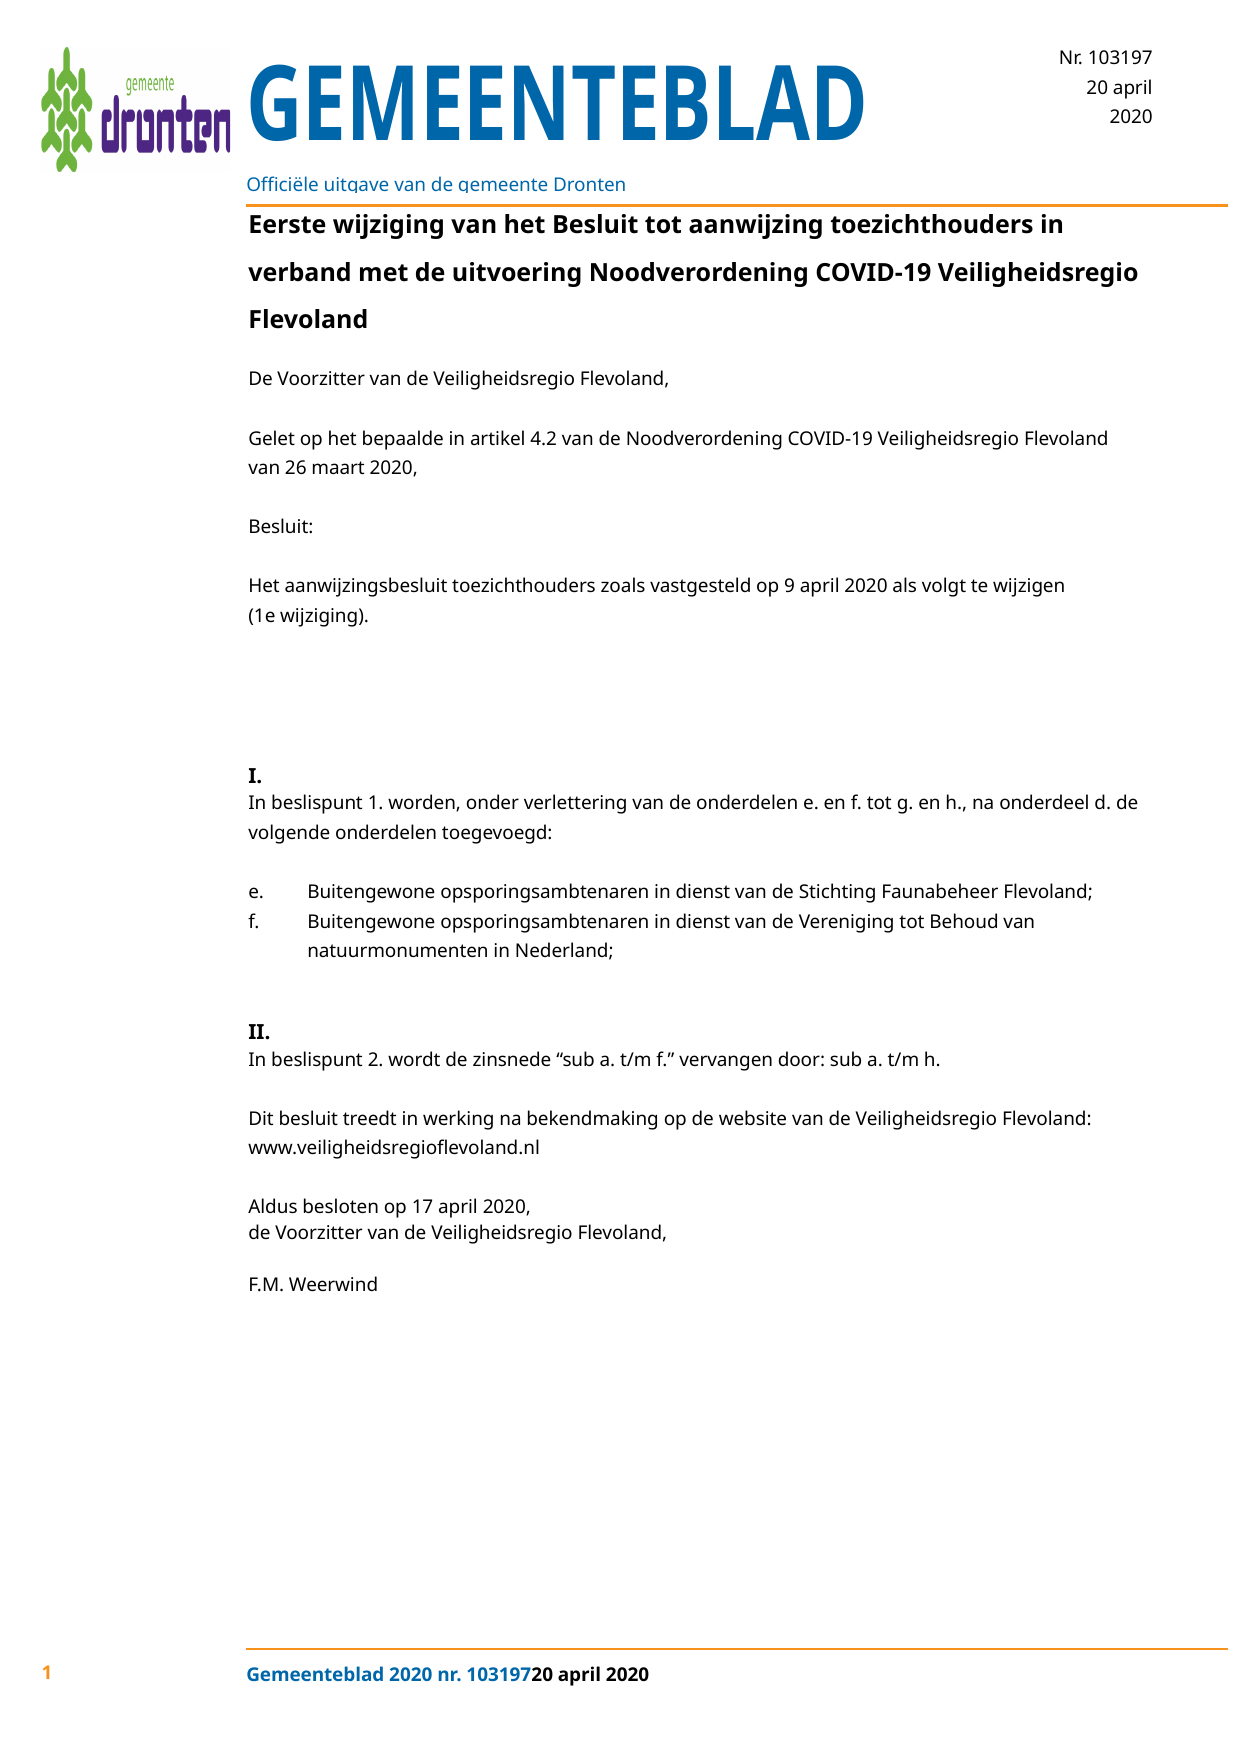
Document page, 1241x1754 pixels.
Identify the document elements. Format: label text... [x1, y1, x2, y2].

text (1e wijziging). [248, 602, 1152, 628]
text F.M. Weerwind [248, 1271, 1152, 1297]
text Dit besluit treedt in werking na bekendmaking op de website van de Veiligheidsregio Flevoland: www.veiligheidsregioflevoland.nl [248, 1105, 1152, 1160]
text In beslispunt 1. worden, onder verlettering van de onderdelen e. en f. tot g. en h., na onderdeel d. de volgende onderdelen toegevoegd: [248, 789, 1152, 845]
text Het aanwijzingsbesluit toezichthouders zoals vastgesteld op 9 april 2020 als volgt te wijzigen [248, 573, 1152, 598]
text de Voorzitter van de Veiligheidsregio Flevoland, [248, 1219, 1152, 1245]
text Aldus besloten op 17 april 2020, [248, 1194, 1152, 1219]
text Besluit: [248, 513, 1152, 539]
list Buitengewone opsporingsambtenaren in dienst van de Stichting Faunabeheer Flevoland; [248, 878, 1152, 904]
text van 26 maart 2020, [248, 454, 1152, 480]
text Eerste wijziging van het Besluit tot aanwijzing toezichthouders in verband met de uitvoering Noodverordening COVID-19 Veiligheidsregio Flevoland [248, 207, 1152, 336]
text De Voorzitter van de Veiligheidsregio Flevoland, [248, 366, 1152, 391]
list Buitengewone opsporingsambtenaren in dienst van de Vereniging tot Behoud van natuurmonumenten in Nederland; [248, 908, 1152, 963]
text II. [248, 1017, 1152, 1046]
picture [41, 47, 231, 172]
text I. [248, 761, 1152, 789]
text In beslispunt 2. wordt de zinsnede “sub a. t/m f.” vervangen door: sub a. t/m h. [248, 1046, 1152, 1072]
text Gelet op het bepaalde in artikel 4.2 van de Noodverordening COVID-19 Veiligheidsregio Flevoland [248, 425, 1152, 450]
